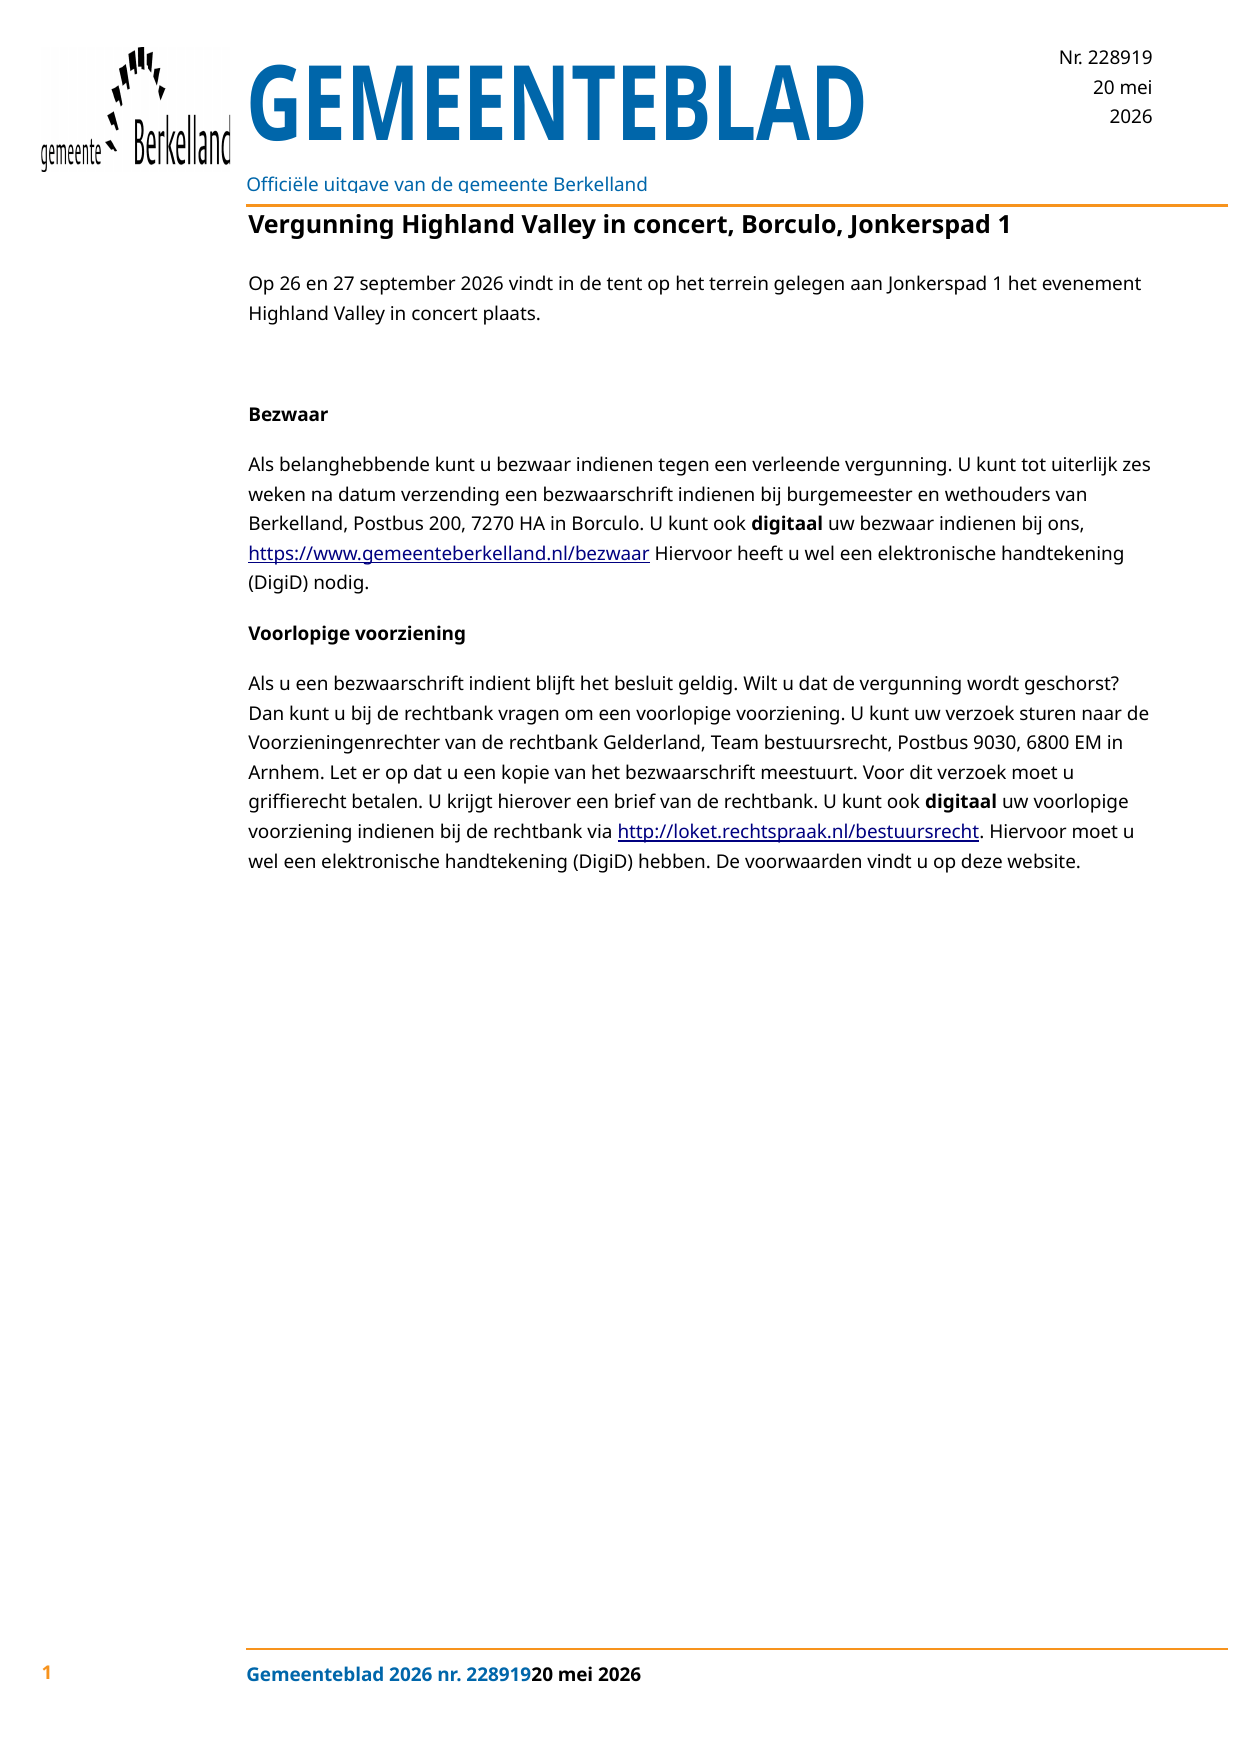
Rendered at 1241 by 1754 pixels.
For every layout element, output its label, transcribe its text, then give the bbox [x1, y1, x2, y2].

text Vergunning Highland Valley in concert, Borculo, Jonkerspad 1 [248, 207, 1152, 241]
picture [41, 47, 231, 172]
text Voorlopige voorziening [248, 620, 1152, 646]
text Als belanghebbende kunt u bezwaar indienen tegen een verleende vergunning. U kunt tot uiterlijk zes weken na datum verzending een bezwaarschrift indienen bij burgemeester en wethouders van Berkelland, Postbus 200, 7270 HA in Borculo. U kunt ook digitaal uw bezwaar indienen bij ons, https://www.gemeenteberkelland.nl/bezwaar Hiervoor heeft u wel een elektronische handtekening (DigiD) nodig. [248, 451, 1152, 595]
text Als u een bezwaarschrift indient blijft het besluit geldig. Wilt u dat de vergunning wordt geschorst? Dan kunt u bij de rechtbank vragen om een voorlopige voorziening. U kunt uw verzoek sturen naar de Voorzieningenrechter van de rechtbank Gelderland, Team bestuursrecht, Postbus 9030, 6800 EM in Arnhem. Let er op dat u een kopie van het bezwaarschrift meestuurt. Voor dit verzoek moet u griffierecht betalen. U krijgt hierover een brief van de rechtbank. U kunt ook digitaal uw voorlopige voorziening indienen bij de rechtbank via http://loket.rechtspraak.nl/bestuursrecht. Hiervoor moet u wel een elektronische handtekening (DigiD) hebben. De voorwaarden vindt u op deze website. [248, 670, 1152, 873]
text Op 26 en 27 september 2026 vindt in de tent op het terrein gelegen aan Jonkerspad 1 het evenement Highland Valley in concert plaats. [248, 270, 1152, 326]
text Bezwaar [248, 401, 1152, 426]
